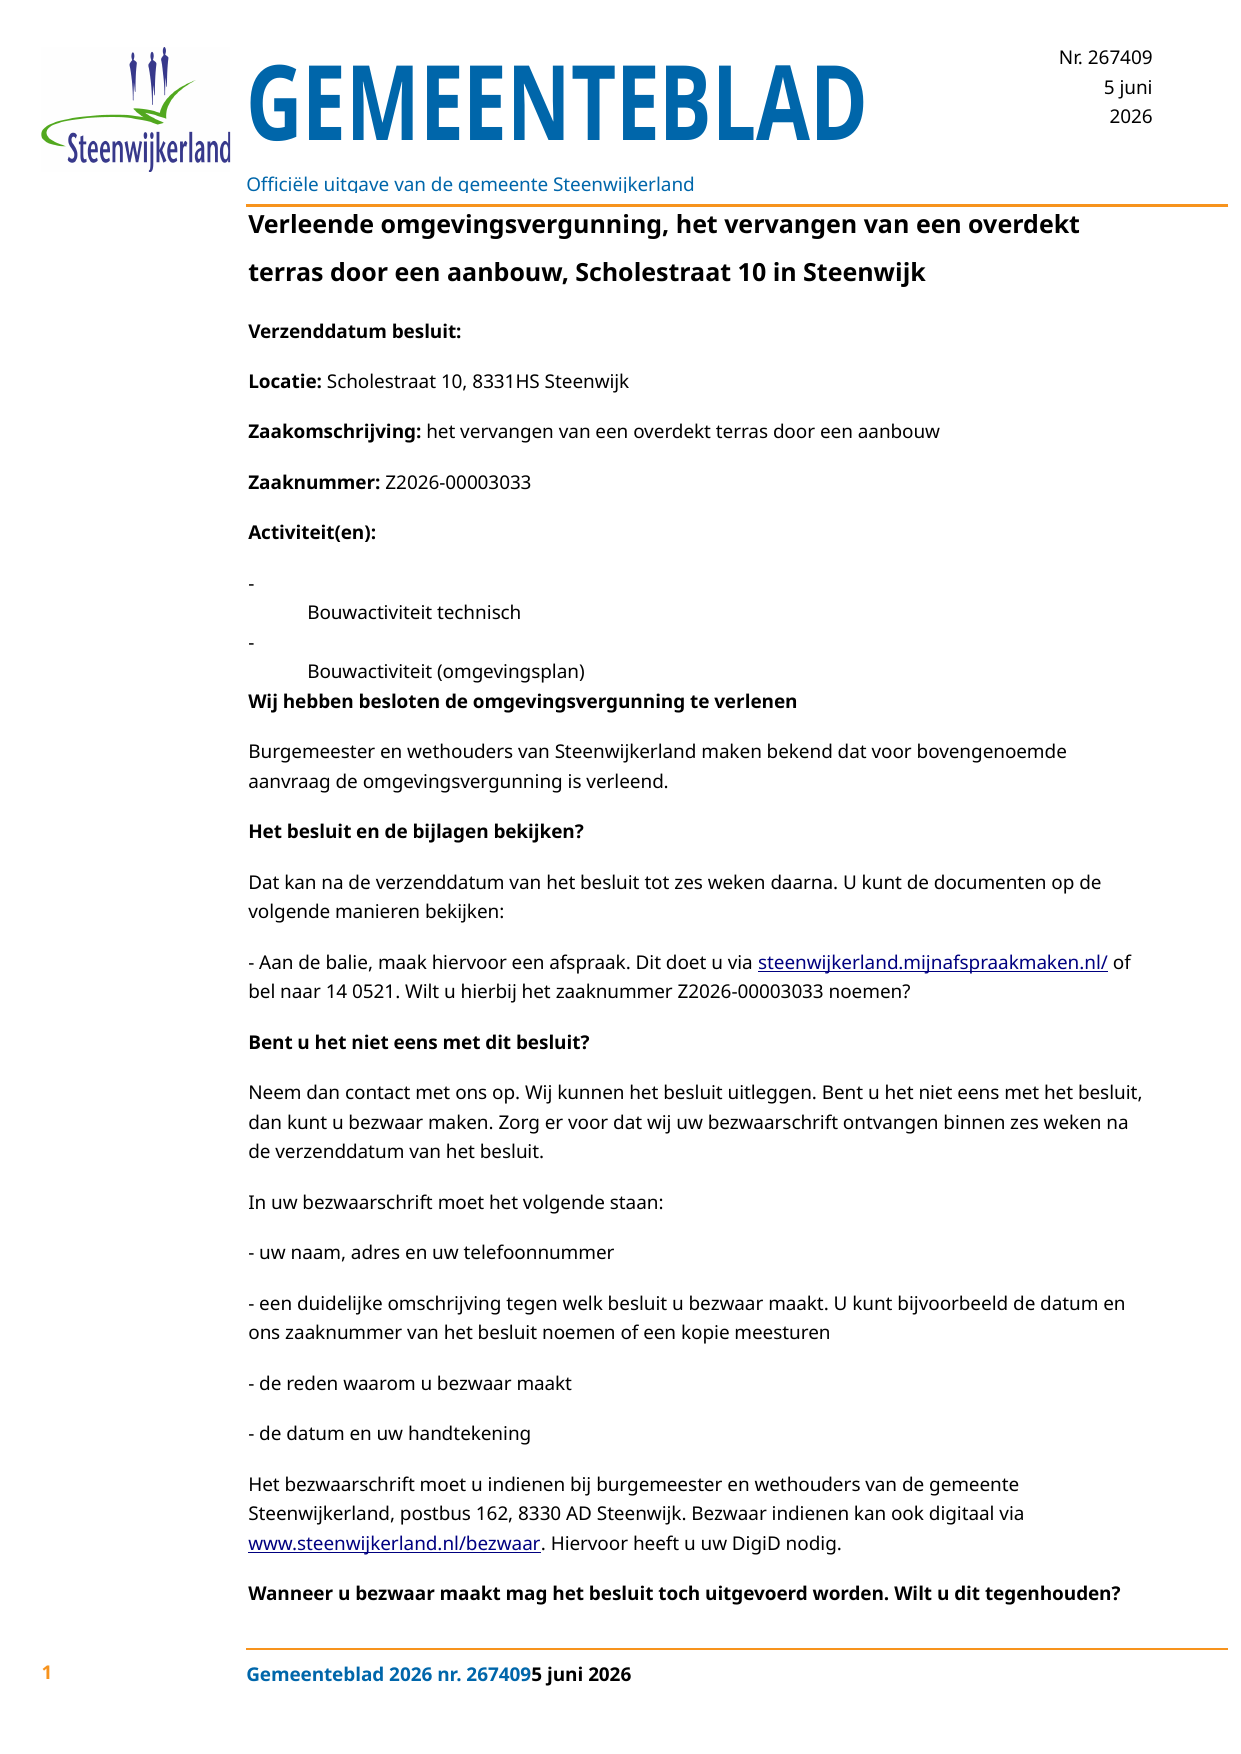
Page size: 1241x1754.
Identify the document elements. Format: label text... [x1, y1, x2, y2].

text Bent u het niet eens met dit besluit? [248, 1029, 1152, 1055]
text - de reden waarom u bezwaar maakt [248, 1370, 1152, 1396]
text Verleende omgevingsvergunning, het vervangen van een overdekt terras door een aanbouw, Scholestraat 10 in Steenwijk [248, 207, 1152, 288]
text - Aan de balie, maak hiervoor een afspraak. Dit doet u via steenwijkerland.mijnafspraakmaken.nl/ of bel naar 14 0521. Wilt u hierbij het zaaknummer Z2026-00003033 noemen? [248, 949, 1152, 1004]
text Wij hebben besloten de omgevingsvergunning te verlenen [248, 688, 1152, 714]
text Wanneer u bezwaar maakt mag het besluit toch uitgevoerd worden. Wilt u dit tegenhouden? [248, 1580, 1152, 1606]
text Zaakomschrijving: het vervangen van een overdekt terras door een aanbouw [248, 419, 1152, 444]
text Zaaknummer: Z2026-00003033 [248, 469, 1152, 495]
list Bouwactiviteit (omgevingsplan) [248, 659, 1152, 684]
list Bouwactiviteit technisch [248, 599, 1152, 625]
text - de datum en uw handtekening [248, 1420, 1152, 1446]
text Het bezwaarschrift moet u indienen bij burgemeester en wethouders van de gemeente Steenwijkerland, postbus 162, 8330 AD Steenwijk. Bezwaar indienen kan ook digitaal via www.steenwijkerland.nl/bezwaar. Hiervoor heeft u uw DigiD nodig. [248, 1471, 1152, 1556]
text Activiteit(en): [248, 519, 1152, 545]
text In uw bezwaarschrift moet het volgende staan: [248, 1189, 1152, 1215]
text Het besluit en de bijlagen bekijken? [248, 819, 1152, 844]
text Dat kan na de verzenddatum van het besluit tot zes weken daarna. U kunt de documenten op de volgende manieren bekijken: [248, 869, 1152, 924]
text - uw naam, adres en uw telefoonnummer [248, 1239, 1152, 1265]
text Locatie: Scholestraat 10, 8331HS Steenwijk [248, 368, 1152, 394]
text Burgemeester en wethouders van Steenwijkerland maken bekend dat voor bovengenoemde aanvraag de omgevingsvergunning is verleend. [248, 739, 1152, 794]
picture [41, 47, 231, 172]
text Neem dan contact met ons op. Wij kunnen het besluit uitleggen. Bent u het niet eens met het besluit, dan kunt u bezwaar maken. Zorg er voor dat wij uw bezwaarschrift ontvangen binnen zes weken na de verzenddatum van het besluit. [248, 1079, 1152, 1164]
text Verzenddatum besluit: [248, 318, 1152, 344]
text - een duidelijke omschrijving tegen welk besluit u bezwaar maakt. U kunt bijvoorbeeld de datum en ons zaaknummer van het besluit noemen of een kopie meesturen [248, 1290, 1152, 1345]
